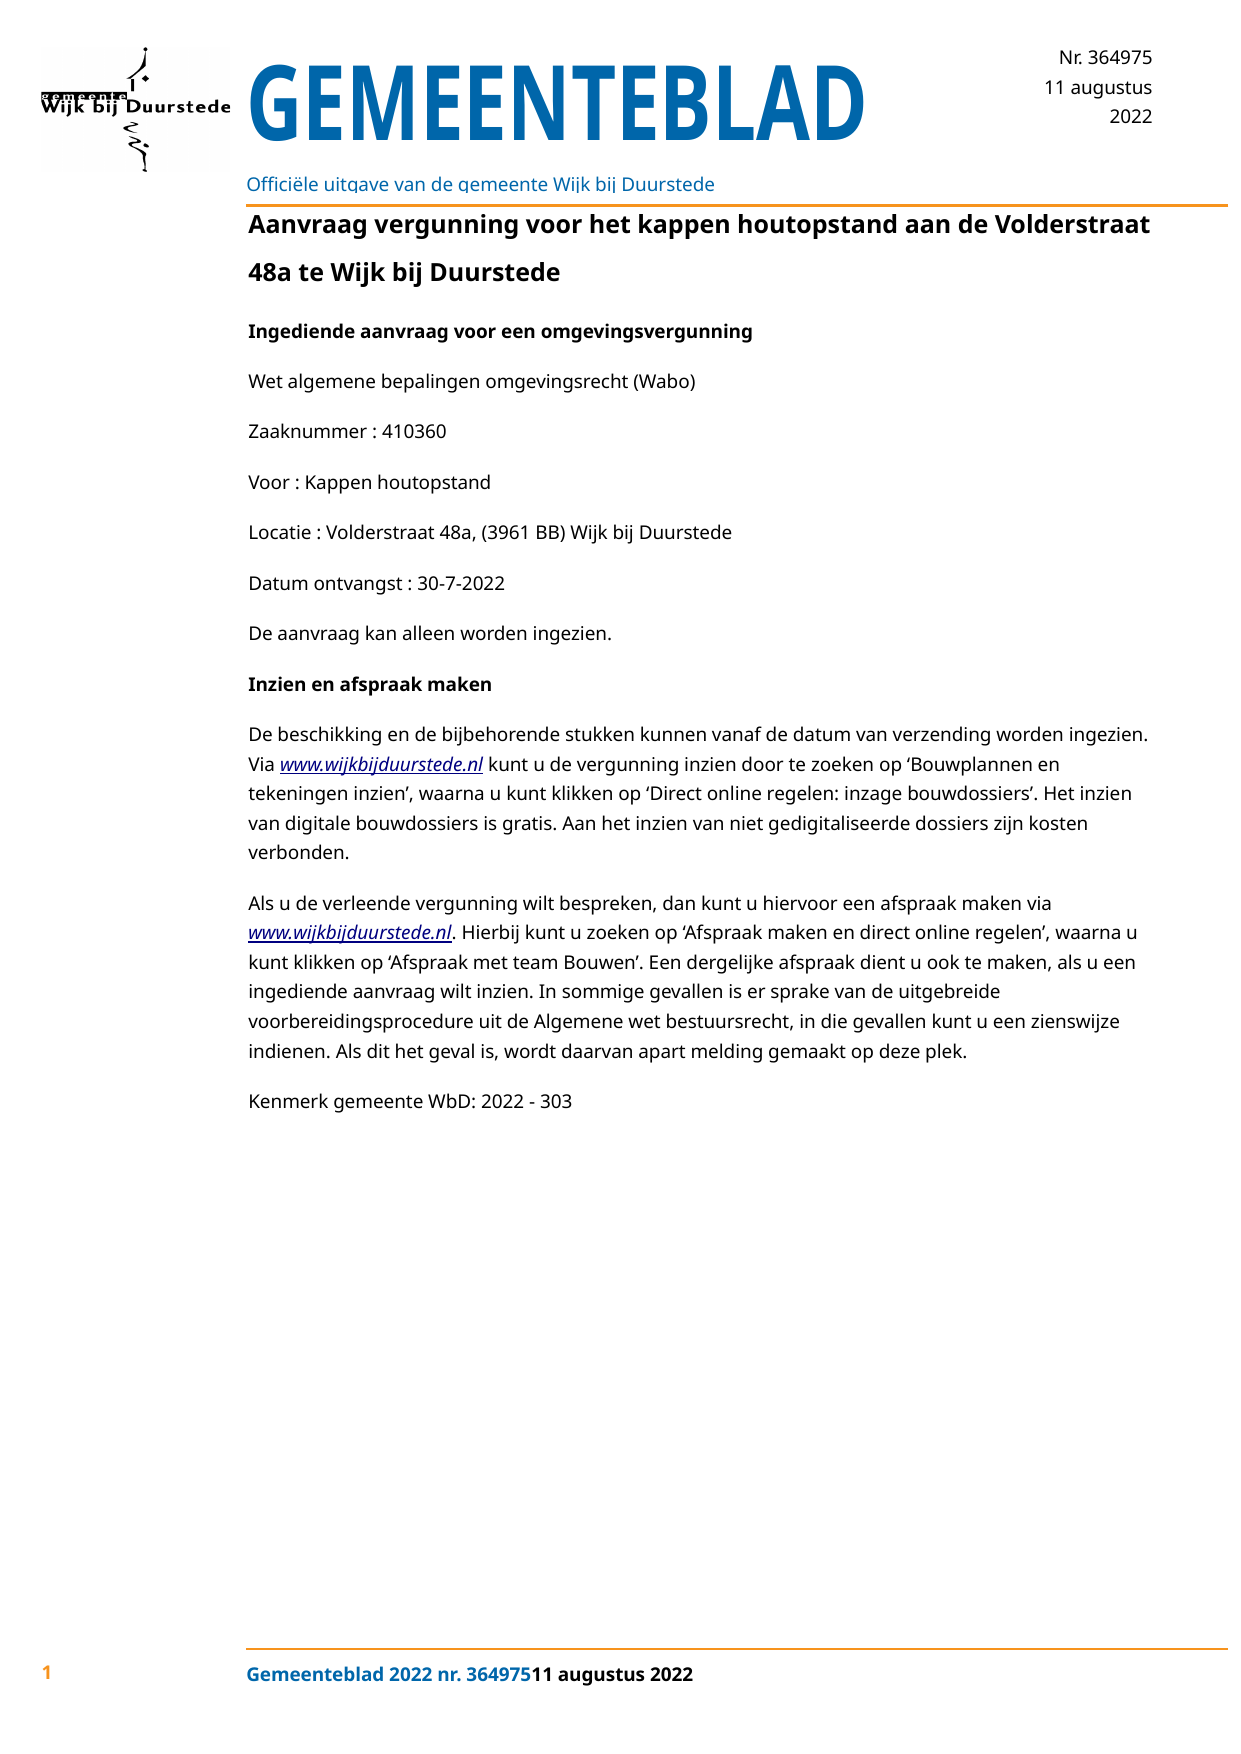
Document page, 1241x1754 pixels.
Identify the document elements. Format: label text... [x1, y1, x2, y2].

text Datum ontvangst : 30-7-2022 [248, 570, 1152, 596]
text Aanvraag vergunning voor het kappen houtopstand aan de Volderstraat 48a te Wijk bij Duurstede [248, 207, 1152, 288]
text Wet algemene bepalingen omgevingsrecht (Wabo) [248, 368, 1152, 394]
text Voor : Kappen houtopstand [248, 469, 1152, 495]
text De aanvraag kan alleen worden ingezien. [248, 620, 1152, 646]
text Zaaknummer : 410360 [248, 419, 1152, 444]
text De beschikking en de bijbehorende stukken kunnen vanaf de datum van verzending worden ingezien. Via www.wijkbijduurstede.nl kunt u de vergunning inzien door te zoeken op ‘Bouwplannen en tekeningen inzien’, waarna u kunt klikken op ‘Direct online regelen: inzage bouwdossiers’. Het inzien van digitale bouwdossiers is gratis. Aan het inzien van niet gedigitaliseerde dossiers zijn kosten verbonden. [248, 721, 1152, 865]
text Als u de verleende vergunning wilt bespreken, dan kunt u hiervoor een afspraak maken via www.wijkbijduurstede.nl. Hierbij kunt u zoeken op ‘Afspraak maken en direct online regelen’, waarna u kunt klikken op ‘Afspraak met team Bouwen’. Een dergelijke afspraak dient u ook te maken, als u een ingediende aanvraag wilt inzien. In sommige gevallen is er sprake van de uitgebreide voorbereidingsprocedure uit de Algemene wet bestuursrecht, in die gevallen kunt u een zienswijze indienen. Als dit het geval is, wordt daarvan apart melding gemaakt op deze plek. [248, 890, 1152, 1064]
text Inzien en afspraak maken [248, 671, 1152, 697]
text Locatie : Volderstraat 48a, (3961 BB) Wijk bij Duurstede [248, 519, 1152, 545]
text Kenmerk gemeente WbD: 2022 - 303 [248, 1088, 1152, 1114]
picture [41, 47, 231, 172]
text Ingediende aanvraag voor een omgevingsvergunning [248, 318, 1152, 344]
